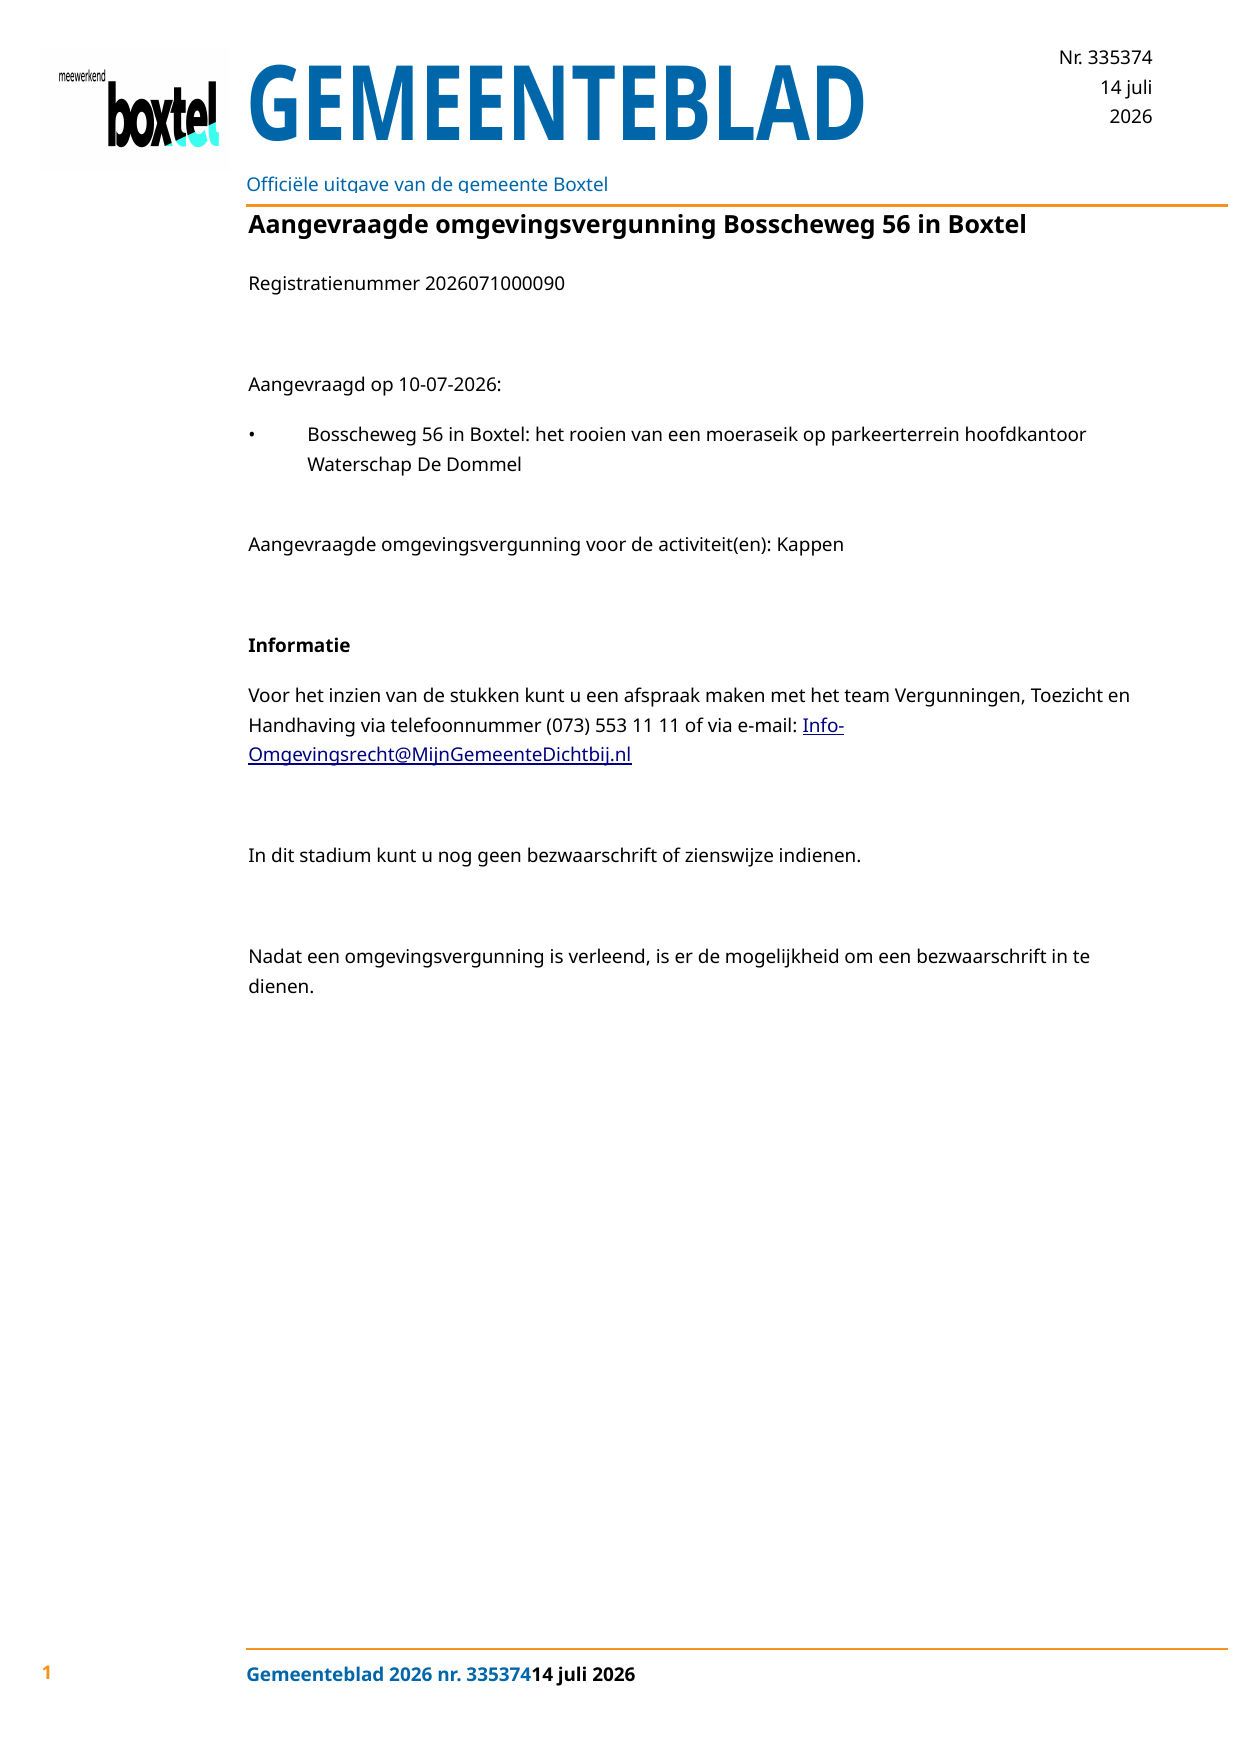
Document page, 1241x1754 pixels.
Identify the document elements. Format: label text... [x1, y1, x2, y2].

text In dit stadium kunt u nog geen bezwaarschrift of zienswijze indienen. [248, 842, 1152, 868]
text Aangevraagde omgevingsvergunning Bosscheweg 56 in Boxtel [248, 207, 1152, 241]
text Voor het inzien van de stukken kunt u een afspraak maken met het team Vergunningen, Toezicht en Handhaving via telefoonnummer (073) 553 11 11 of via e-mail: Info-Omgevingsrecht@MijnGemeenteDichtbij.nl [248, 682, 1152, 767]
text Registratienummer 2026071000090 [248, 270, 1152, 296]
text Aangevraagde omgevingsvergunning voor de activiteit(en): Kappen [248, 531, 1152, 557]
picture [41, 47, 231, 172]
list Bosscheweg 56 in Boxtel: het rooien van een moeraseik op parkeerterrein hoofdkantoor Waterschap De Dommel [248, 422, 1152, 477]
text Aangevraagd op 10-07-2026: [248, 371, 1152, 397]
text Informatie [248, 632, 1152, 658]
text Nadat een omgevingsvergunning is verleend, is er de mogelijkheid om een bezwaarschrift in te dienen. [248, 943, 1152, 998]
